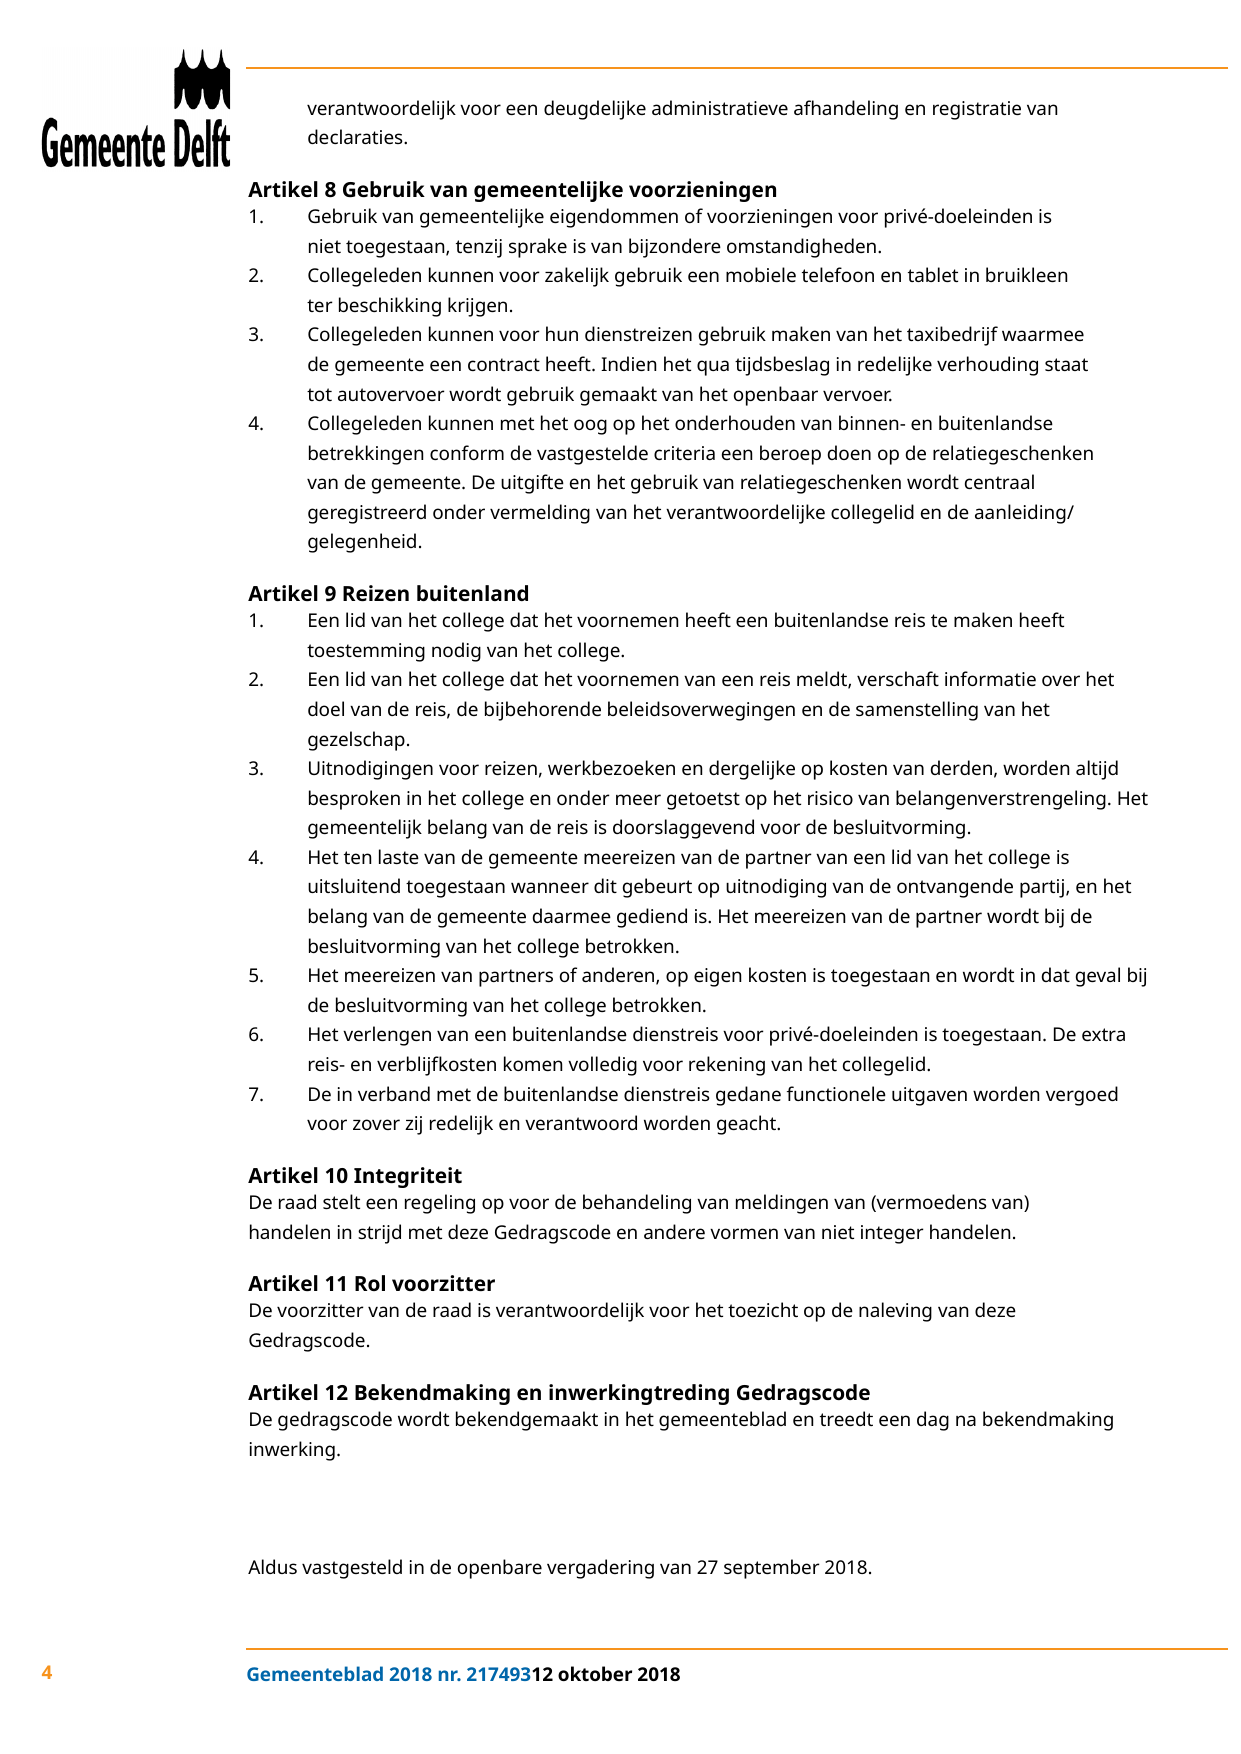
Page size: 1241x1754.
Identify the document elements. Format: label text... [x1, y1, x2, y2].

list Een lid van het college dat het voornemen van een reis meldt, verschaft informatie over het doel van de reis, de bijbehorende beleidsoverwegingen en de samenstelling van het gezelschap. [248, 667, 1152, 752]
text Artikel 9 Reizen buitenland [248, 579, 1152, 607]
list Collegeleden kunnen voor hun dienstreizen gebruik maken van het taxibedrijf waarmee [248, 322, 1152, 347]
list tot autovervoer wordt gebruik gemaakt van het openbaar vervoer. [248, 381, 1152, 406]
list betrekkingen conform de vastgestelde criteria een beroep doen op de relatiegeschenken [248, 440, 1152, 466]
list De in verband met de buitenlandse dienstreis gedane functionele uitgaven worden vergoed voor zover zij redelijk en verantwoord worden geacht. [248, 1081, 1152, 1136]
text De voorzitter van de raad is verantwoordelijk voor het toezicht op de naleving van deze [248, 1298, 1152, 1323]
list Het verlengen van een buitenlandse dienstreis voor privé-doeleinden is toegestaan. De extra reis- en verblijfkosten komen volledig voor rekening van het collegelid. [248, 1022, 1152, 1077]
list Het ten laste van de gemeente meereizen van de partner van een lid van het college is uitsluitend toegestaan wanneer dit gebeurt op uitnodiging van de ontvangende partij, en het belang van de gemeente daarmee gediend is. Het meereizen van de partner wordt bij de besluitvorming van het college betrokken. [248, 844, 1152, 959]
list niet toegestaan, tenzij sprake is van bijzondere omstandigheden. [248, 233, 1152, 258]
list geregistreerd onder vermelding van het verantwoordelijke collegelid en de aanleiding/ [248, 499, 1152, 525]
text De raad stelt een regeling op voor de behandeling van meldingen van (vermoedens van) [248, 1189, 1152, 1215]
text handelen in strijd met deze Gedragscode en andere vormen van niet integer handelen. [248, 1219, 1152, 1244]
list declaraties. [248, 124, 1152, 150]
list Collegeleden kunnen met het oog op het onderhouden van binnen- en buitenlandse [248, 410, 1152, 436]
list ter beschikking krijgen. [248, 292, 1152, 318]
text Artikel 8 Gebruik van gemeentelijke voorzieningen [248, 175, 1152, 203]
list Uitnodigingen voor reizen, werkbezoeken en dergelijke op kosten van derden, worden altijd besproken in het college en onder meer getoetst op het risico van belangenverstrengeling. Het gemeentelijk belang van de reis is doorslaggevend voor de besluitvorming. [248, 755, 1152, 840]
list gelegenheid. [248, 529, 1152, 554]
list van de gemeente. De uitgifte en het gebruik van relatiegeschenken wordt centraal [248, 469, 1152, 495]
list Een lid van het college dat het voornemen heeft een buitenlandse reis te maken heeft toestemming nodig van het college. [248, 607, 1152, 663]
text Artikel 11 Rol voorzitter [248, 1269, 1152, 1298]
text Aldus vastgesteld in de openbare vergadering van 27 september 2018. [248, 1554, 1152, 1580]
text Artikel 10 Integriteit [248, 1161, 1152, 1189]
list Gebruik van gemeentelijke eigendommen of voorzieningen voor privé-doeleinden is [248, 203, 1152, 229]
text De gedragscode wordt bekendgemaakt in het gemeenteblad en treedt een dag na bekendmaking inwerking. [248, 1406, 1152, 1461]
list Collegeleden kunnen voor zakelijk gebruik een mobiele telefoon en tablet in bruikleen [248, 262, 1152, 288]
list Het meereizen van partners of anderen, op eigen kosten is toegestaan en wordt in dat geval bij de besluitvorming van het college betrokken. [248, 962, 1152, 1018]
list de gemeente een contract heeft. Indien het qua tijdsbeslag in redelijke verhouding staat [248, 351, 1152, 377]
text Artikel 12 Bekendmaking en inwerkingtreding Gedragscode [248, 1378, 1152, 1406]
picture [41, 47, 231, 172]
text Gedragscode. [248, 1327, 1152, 1353]
list verantwoordelijk voor een deugdelijke administratieve afhandeling en registratie van [248, 95, 1152, 121]
